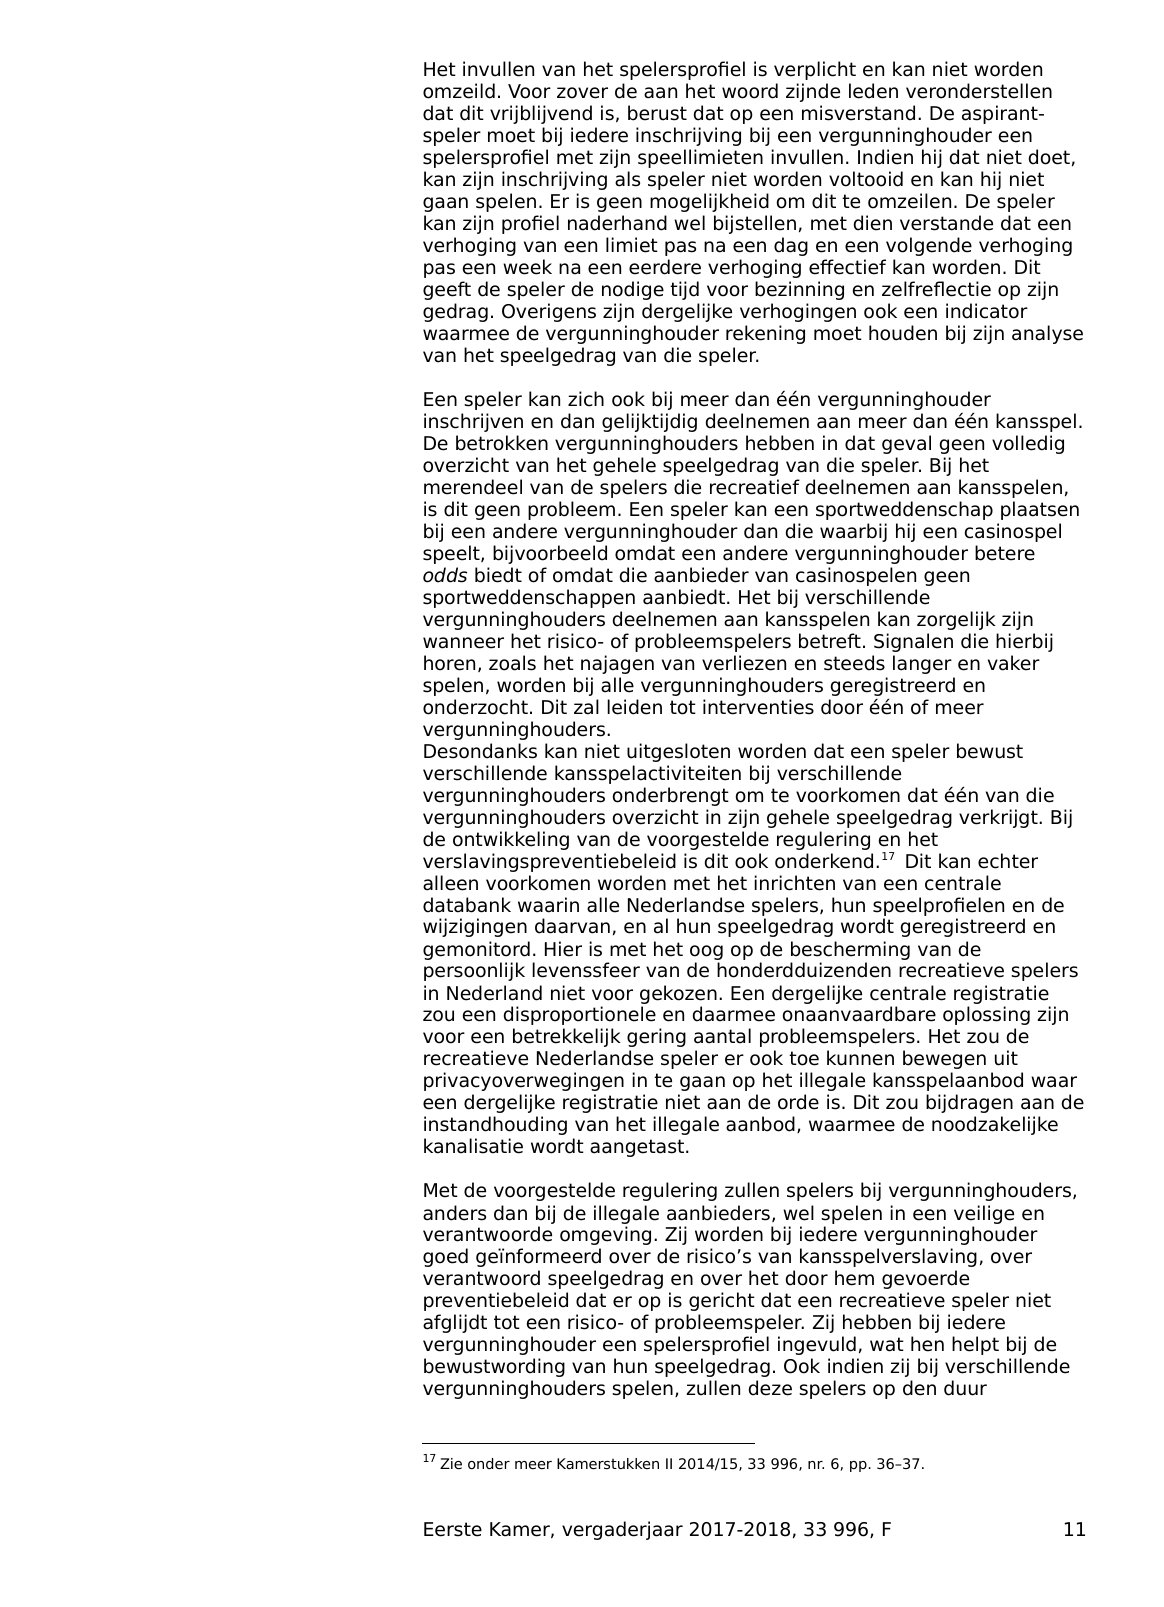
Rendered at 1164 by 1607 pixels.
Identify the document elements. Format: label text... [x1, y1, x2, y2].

text Zie onder meer Kamerstukken II 2014/15, 33 996, nr. 6, pp. 36–37. [422, 1452, 1087, 1474]
text Met de voorgestelde regulering zullen spelers bij vergunninghouders, anders dan bij de illegale aanbieders, wel spelen in een veilige en verantwoorde omgeving. Zij worden bij iedere vergunninghouder goed geïnformeerd over de risico’s van kansspelverslaving, over verantwoord speelgedrag en over het door hem gevoerde preventiebeleid dat er op is gericht dat een recreatieve speler niet afglijdt tot een risico- of probleemspeler. Zij hebben bij iedere vergunninghouder een spelersprofiel ingevuld, wat hen helpt bij de bewustwording van hun speelgedrag. Ook indien zij bij verschillende vergunninghouders spelen, zullen deze spelers op den duur [422, 1180, 1087, 1400]
text Een speler kan zich ook bij meer dan één vergunninghouder inschrijven en dan gelijktijdig deelnemen aan meer dan één kansspel. De betrokken vergunninghouders hebben in dat geval geen volledig overzicht van het gehele speelgedrag van die speler. Bij het merendeel van de spelers die recreatief deelnemen aan kansspelen, is dit geen probleem. Een speler kan een sportweddenschap plaatsen bij een andere vergunninghouder dan die waarbij hij een casinospel speelt, bijvoorbeeld omdat een andere vergunninghouder betere odds biedt of omdat die aanbieder van casinospelen geen sportweddenschappen aanbiedt. Het bij verschillende vergunninghouders deelnemen aan kansspelen kan zorgelijk zijn wanneer het risico- of probleemspelers betreft. Signalen die hierbij horen, zoals het najagen van verliezen en steeds langer en vaker spelen, worden bij alle vergunninghouders geregistreerd en onderzocht. Dit zal leiden tot interventies door één of meer vergunninghouders. [422, 389, 1087, 741]
text Het invullen van het spelersprofiel is verplicht en kan niet worden omzeild. Voor zover de aan het woord zijnde leden veronderstellen dat dit vrijblijvend is, berust dat op een misverstand. De aspirant-speler moet bij iedere inschrijving bij een vergunninghouder een spelersprofiel met zijn speellimieten invullen. Indien hij dat niet doet, kan zijn inschrijving als speler niet worden voltooid en kan hij niet gaan spelen. Er is geen mogelijkheid om dit te omzeilen. De speler kan zijn profiel naderhand wel bijstellen, met dien verstande dat een verhoging van een limiet pas na een dag en een volgende verhoging pas een week na een eerdere verhoging effectief kan worden. Dit geeft de speler de nodige tijd voor bezinning en zelfreflectie op zijn gedrag. Overigens zijn dergelijke verhogingen ook een indicator waarmee de vergunninghouder rekening moet houden bij zijn analyse van het speelgedrag van die speler. [422, 59, 1087, 367]
text Desondanks kan niet uitgesloten worden dat een speler bewust verschillende kansspelactiviteiten bij verschillende vergunninghouders onderbrengt om te voorkomen dat één van die vergunninghouders overzicht in zijn gehele speelgedrag verkrijgt. Bij de ontwikkeling van de voorgestelde regulering en het verslavingspreventiebeleid is dit ook onderkend. Dit kan echter alleen voorkomen worden met het inrichten van een centrale databank waarin alle Nederlandse spelers, hun speelprofielen en de wijzigingen daarvan, en al hun speelgedrag wordt geregistreerd en gemonitord. Hier is met het oog op de bescherming van de persoonlijk levenssfeer van de honderdduizenden recreatieve spelers in Nederland niet voor gekozen. Een dergelijke centrale registratie zou een disproportionele en daarmee onaanvaardbare oplossing zijn voor een betrekkelijk gering aantal probleemspelers. Het zou de recreatieve Nederlandse speler er ook toe kunnen bewegen uit privacyoverwegingen in te gaan op het illegale kansspelaanbod waar een dergelijke registratie niet aan de orde is. Dit zou bijdragen aan de instandhouding van het illegale aanbod, waarmee de noodzakelijke kanalisatie wordt aangetast. [422, 741, 1087, 1158]
